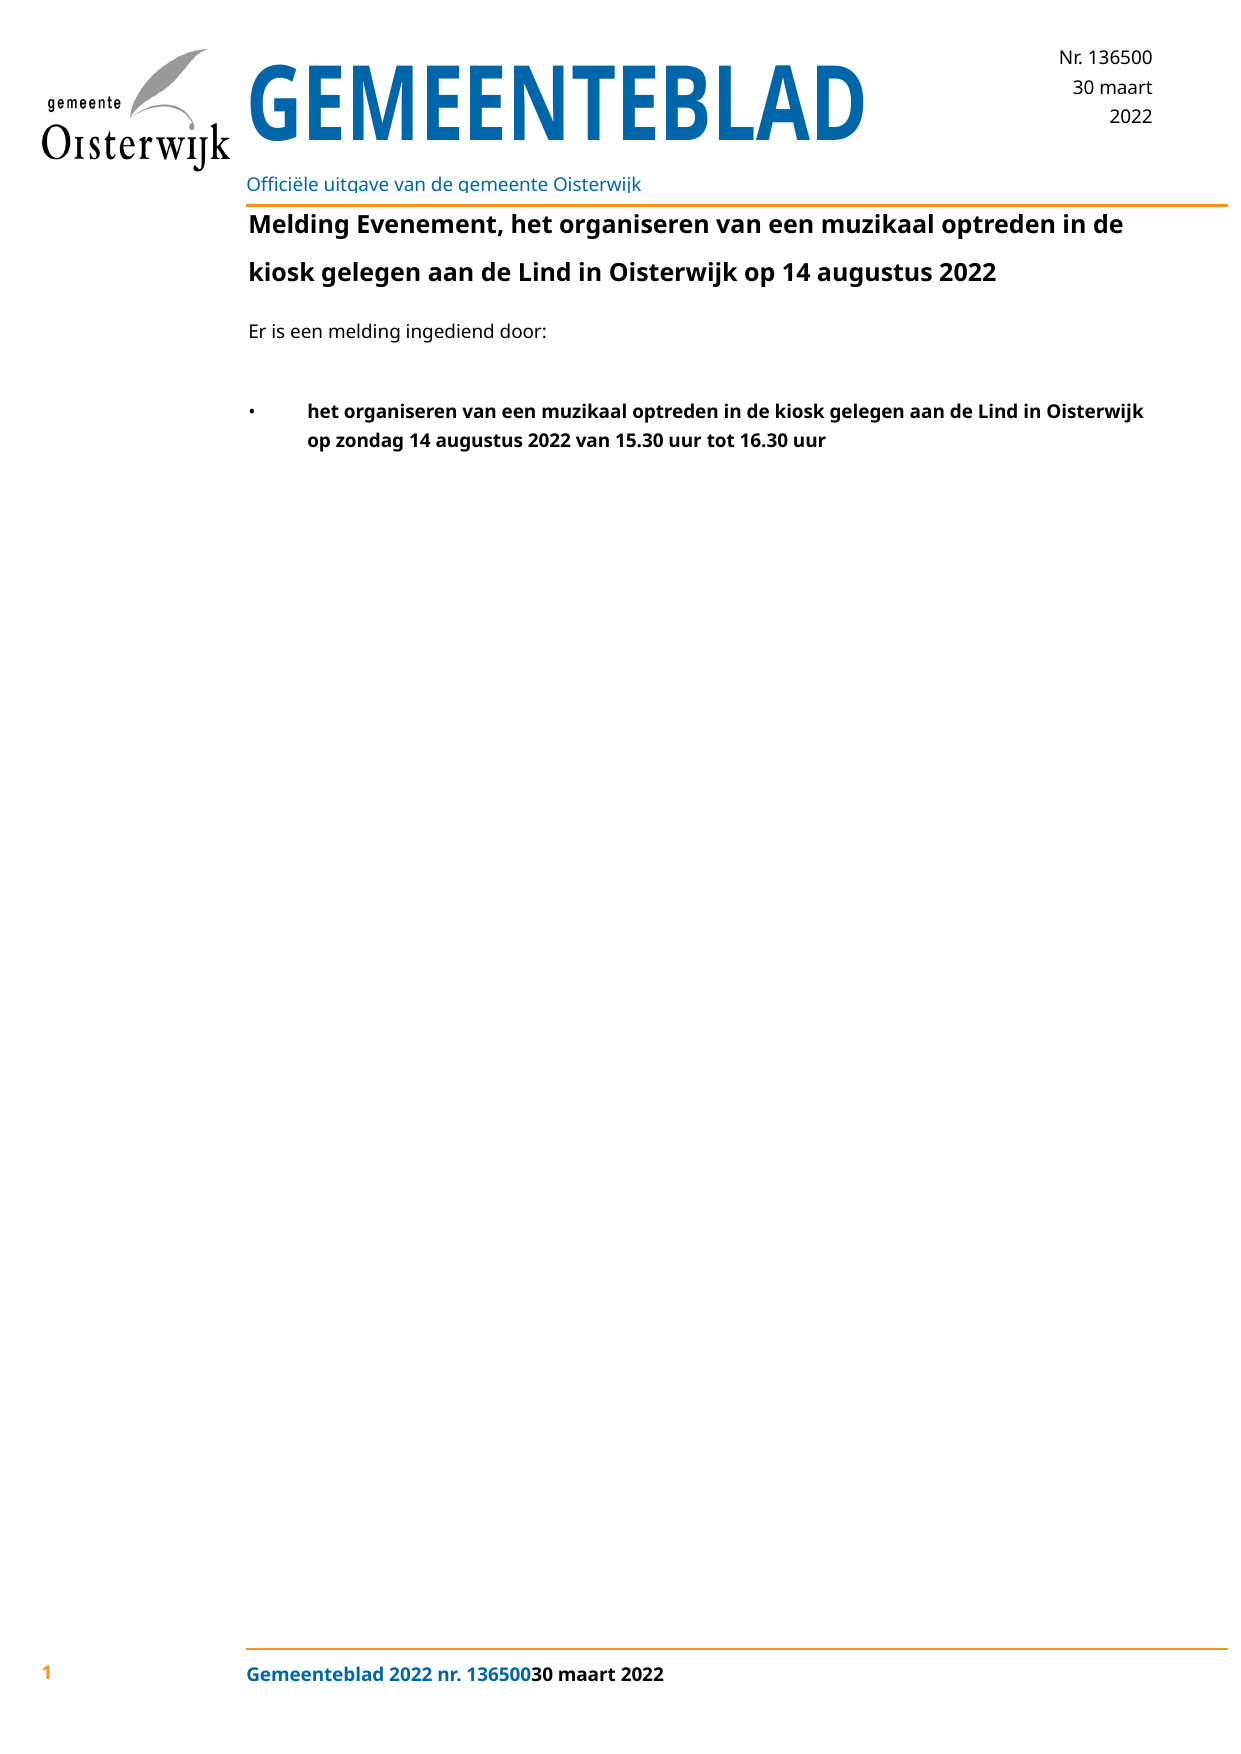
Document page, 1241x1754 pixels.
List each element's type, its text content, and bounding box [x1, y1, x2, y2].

list het organiseren van een muzikaal optreden in de kiosk gelegen aan de Lind in Oisterwijk op zondag 14 augustus 2022 van 15.30 uur tot 16.30 uur [248, 398, 1152, 453]
picture [41, 47, 231, 172]
text Er is een melding ingediend door: [248, 318, 1152, 344]
text Melding Evenement, het organiseren van een muzikaal optreden in de kiosk gelegen aan de Lind in Oisterwijk op 14 augustus 2022 [248, 207, 1152, 288]
